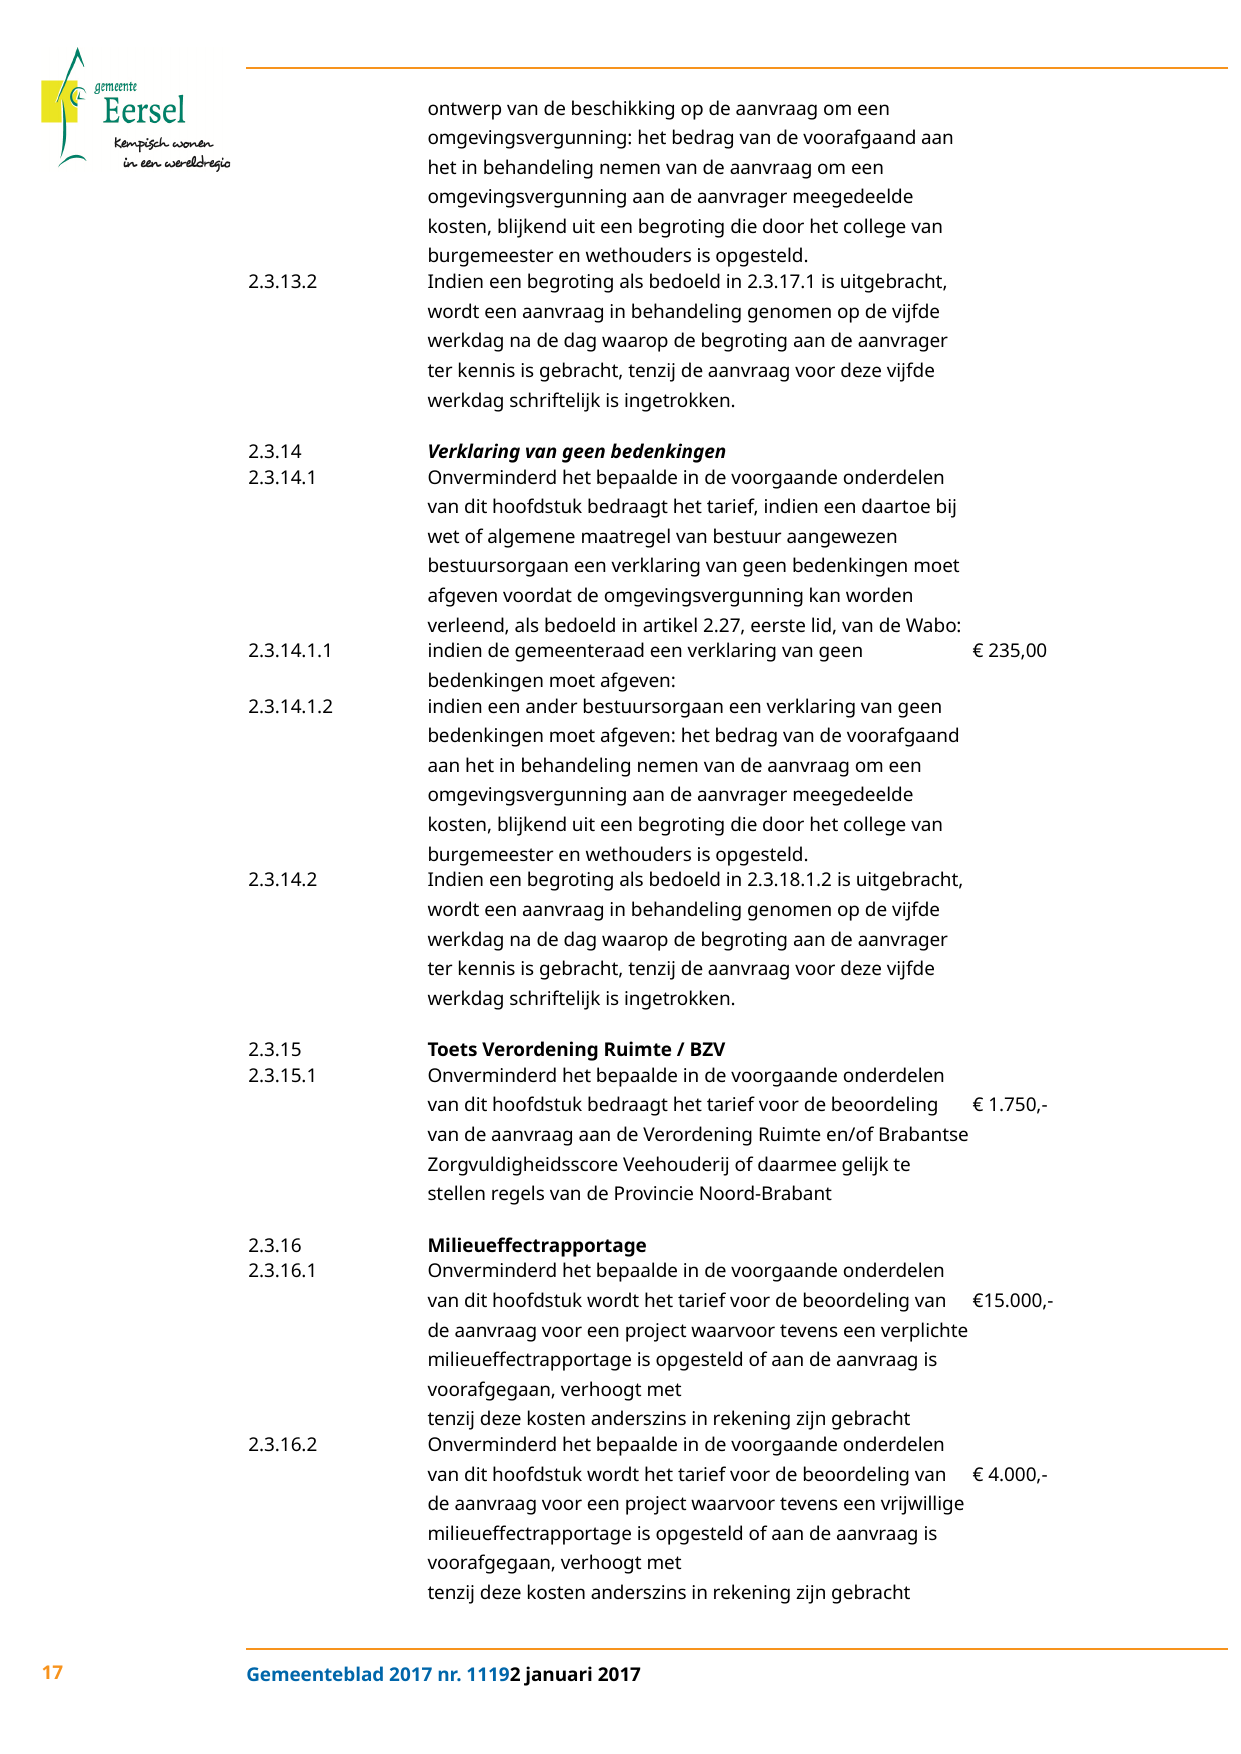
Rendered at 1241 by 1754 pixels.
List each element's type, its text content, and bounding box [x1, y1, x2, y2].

picture [41, 47, 231, 172]
table_cell [973, 1206, 1152, 1232]
table_cell 2.3.16 [248, 1232, 427, 1258]
table_cell € 4.000,- [973, 1431, 1152, 1605]
table_cell € 235,00 [973, 638, 1152, 693]
table_cell 2.3.16.2 [248, 1431, 427, 1605]
table_cell [248, 413, 427, 438]
table_cell 2.3.13.2 [248, 269, 427, 412]
table_cell 2.3.14.2 [248, 867, 427, 1011]
table_cell [973, 438, 1152, 464]
table_cell Toets Verordening Ruimte / BZV [427, 1036, 972, 1062]
table_cell Verklaring van geen bedenkingen [427, 438, 972, 464]
table_cell [973, 464, 1152, 638]
table_cell [427, 1206, 972, 1232]
table_cell Onverminderd het bepaalde in de voorgaande onderdelen van dit hoofdstuk wordt het tarief voor de beoordeling van de aanvraag voor een project waarvoor tevens een verplichte milieueffectrapportage is opgesteld of aan de aanvraag is voorafgegaan, verhoogt met tenzij deze kosten anderszins in rekening zijn gebracht [427, 1258, 972, 1431]
table_cell 2.3.14.1.1 [248, 638, 427, 693]
table_cell [427, 413, 972, 438]
table_cell 2.3.15.1 [248, 1062, 427, 1206]
table_cell Onverminderd het bepaalde in de voorgaande onderdelen van dit hoofdstuk bedraagt het tarief voor de beoordeling van de aanvraag aan de Verordening Ruimte en/of Brabantse Zorgvuldigheidsscore Veehouderij of daarmee gelijk te stellen regels van de Provincie Noord-Brabant [427, 1062, 972, 1206]
table_cell ontwerp van de beschikking op de aanvraag om een omgevingsvergunning: het bedrag van de voorafgaand aan het in behandeling nemen van de aanvraag om een omgevingsvergunning aan de aanvrager meegedeelde kosten, blijkend uit een begroting die door het college van burgemeester en wethouders is opgesteld. [427, 95, 972, 268]
table_cell [973, 867, 1152, 1011]
table_cell € 1.750,- [973, 1062, 1152, 1206]
table_cell [248, 95, 427, 268]
table_cell 2.3.14.1 [248, 464, 427, 638]
table_cell Onverminderd het bepaalde in de voorgaande onderdelen van dit hoofdstuk bedraagt het tarief, indien een daartoe bij wet of algemene maatregel van bestuur aangewezen bestuursorgaan een verklaring van geen bedenkingen moet afgeven voordat de omgevingsvergunning kan worden verleend, als bedoeld in artikel 2.27, eerste lid, van de Wabo: [427, 464, 972, 638]
table_cell Indien een begroting als bedoeld in 2.3.17.1 is uitgebracht, wordt een aanvraag in behandeling genomen op de vijfde werkdag na de dag waarop de begroting aan de aanvrager ter kennis is gebracht, tenzij de aanvraag voor deze vijfde werkdag schriftelijk is ingetrokken. [427, 269, 972, 412]
table_cell Indien een begroting als bedoeld in 2.3.18.1.2 is uitgebracht, wordt een aanvraag in behandeling genomen op de vijfde werkdag na de dag waarop de begroting aan de aanvrager ter kennis is gebracht, tenzij de aanvraag voor deze vijfde werkdag schriftelijk is ingetrokken. [427, 867, 972, 1011]
table_cell indien de gemeenteraad een verklaring van geen bedenkingen moet afgeven: [427, 638, 972, 693]
table_cell [248, 1206, 427, 1232]
table_cell [427, 1011, 972, 1036]
table_cell 2.3.16.1 [248, 1258, 427, 1431]
table_cell 2.3.15 [248, 1036, 427, 1062]
table_cell [973, 1232, 1152, 1258]
table_cell [973, 269, 1152, 412]
table_cell 2.3.14.1.2 [248, 693, 427, 867]
table_cell [973, 95, 1152, 268]
table_cell [973, 413, 1152, 438]
table_cell 2.3.14 [248, 438, 427, 464]
table_cell €15.000,- [973, 1258, 1152, 1431]
table_cell Milieueffectrapportage [427, 1232, 972, 1258]
table_cell Onverminderd het bepaalde in de voorgaande onderdelen van dit hoofdstuk wordt het tarief voor de beoordeling van de aanvraag voor een project waarvoor tevens een vrijwillige milieueffectrapportage is opgesteld of aan de aanvraag is voorafgegaan, verhoogt met tenzij deze kosten anderszins in rekening zijn gebracht [427, 1431, 972, 1605]
table_cell [973, 1036, 1152, 1062]
table_cell [973, 693, 1152, 867]
table_cell [973, 1011, 1152, 1036]
table_cell indien een ander bestuursorgaan een verklaring van geen bedenkingen moet afgeven: het bedrag van de voorafgaand aan het in behandeling nemen van de aanvraag om een omgevingsvergunning aan de aanvrager meegedeelde kosten, blijkend uit een begroting die door het college van burgemeester en wethouders is opgesteld. [427, 693, 972, 867]
table_cell [248, 1011, 427, 1036]
